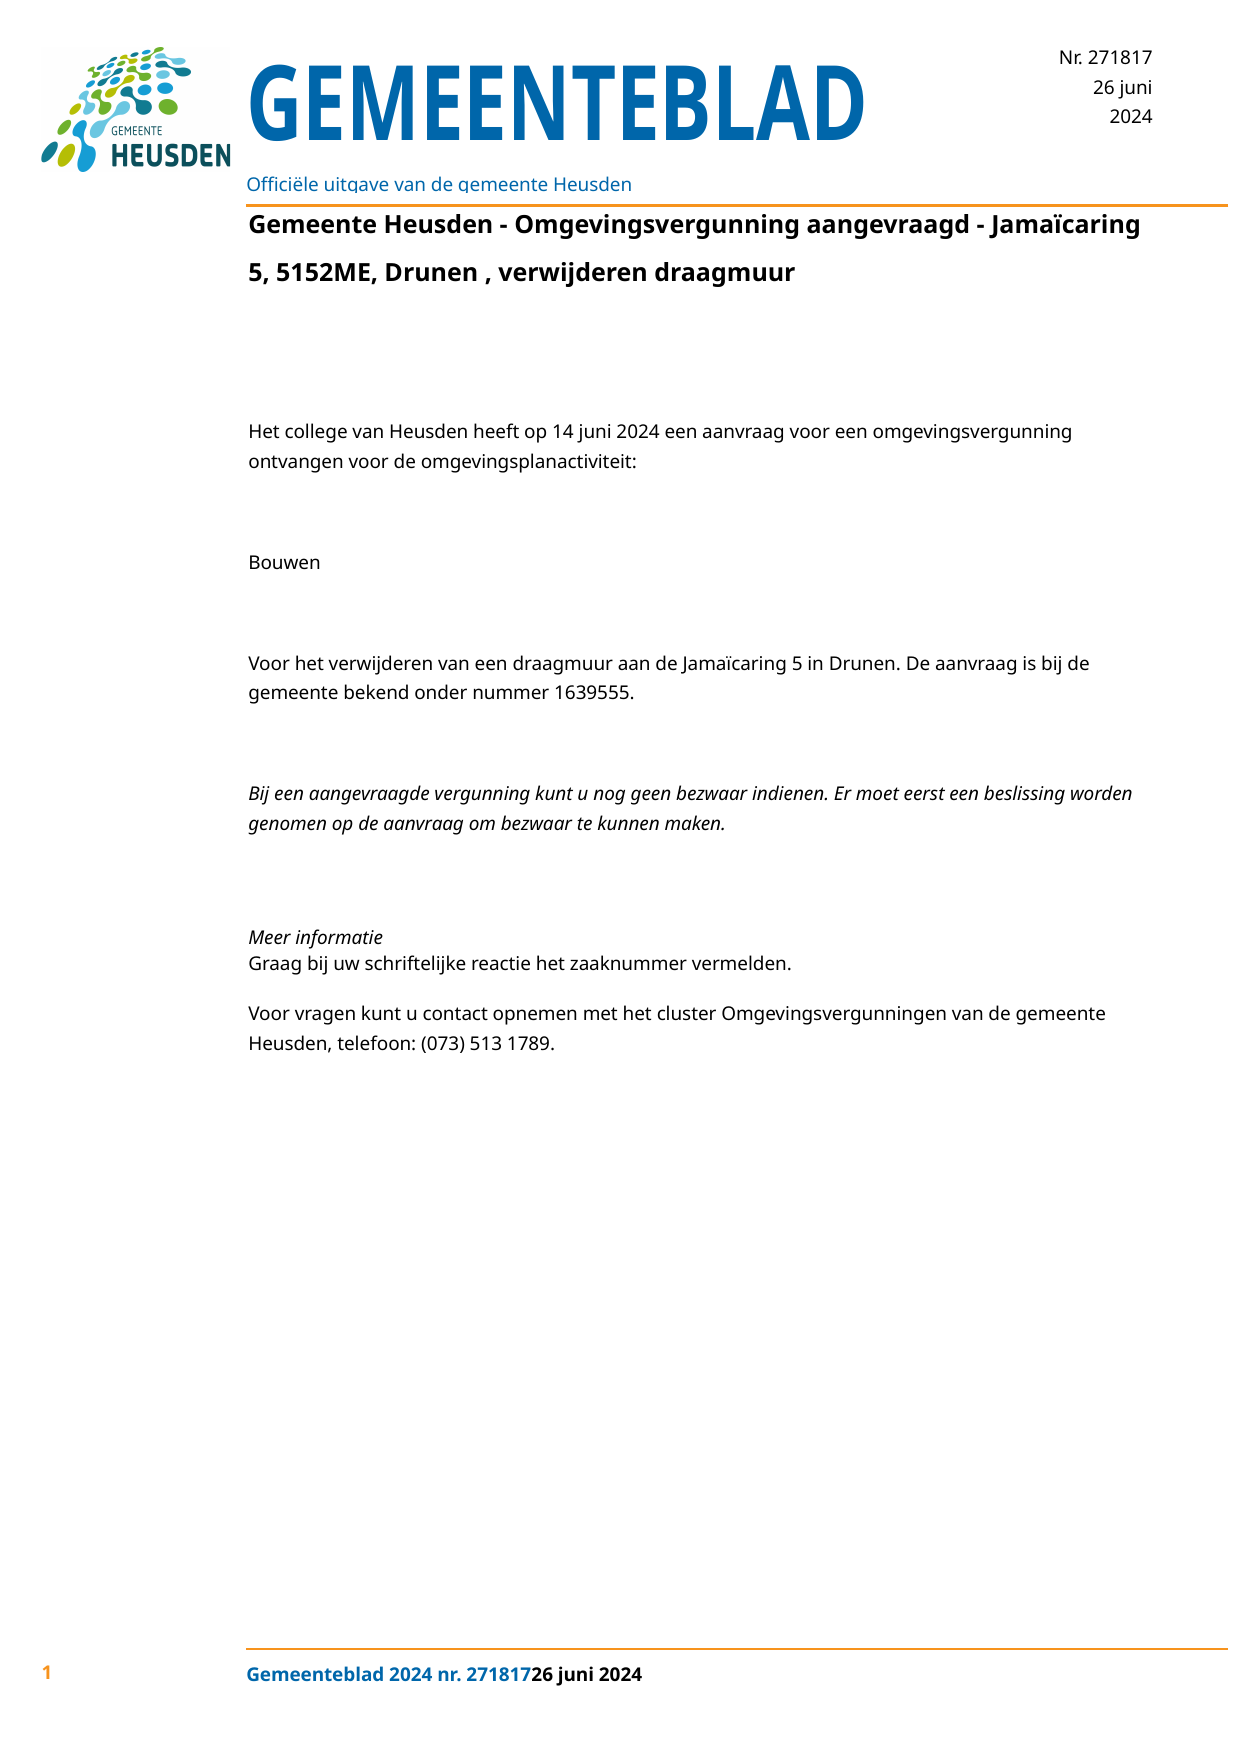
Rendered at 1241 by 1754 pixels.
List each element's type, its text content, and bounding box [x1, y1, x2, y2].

text Het college van Heusden heeft op 14 juni 2024 een aanvraag voor een omgevingsvergunning ontvangen voor de omgevingsplanactiviteit: [248, 419, 1152, 474]
text Bij een aangevraagde vergunning kunt u nog geen bezwaar indienen. Er moet eerst een beslissing worden genomen op de aanvraag om bezwaar te kunnen maken. [248, 780, 1152, 836]
text Bouwen [248, 549, 1152, 575]
text Gemeente Heusden - Omgevingsvergunning aangevraagd - Jamaïcaring 5, 5152ME, Drunen , verwijderen draagmuur [248, 207, 1152, 288]
text Meer informatie [248, 924, 1152, 950]
text Voor vragen kunt u contact opnemen met het cluster Omgevingsvergunningen van de gemeente Heusden, telefoon: (073) 513 1789. [248, 1001, 1152, 1056]
picture [41, 47, 231, 172]
text Graag bij uw schriftelijke reactie het zaaknummer vermelden. [248, 950, 1152, 976]
text Voor het verwijderen van een draagmuur aan de Jamaïcaring 5 in Drunen. De aanvraag is bij de gemeente bekend onder nummer 1639555. [248, 650, 1152, 705]
